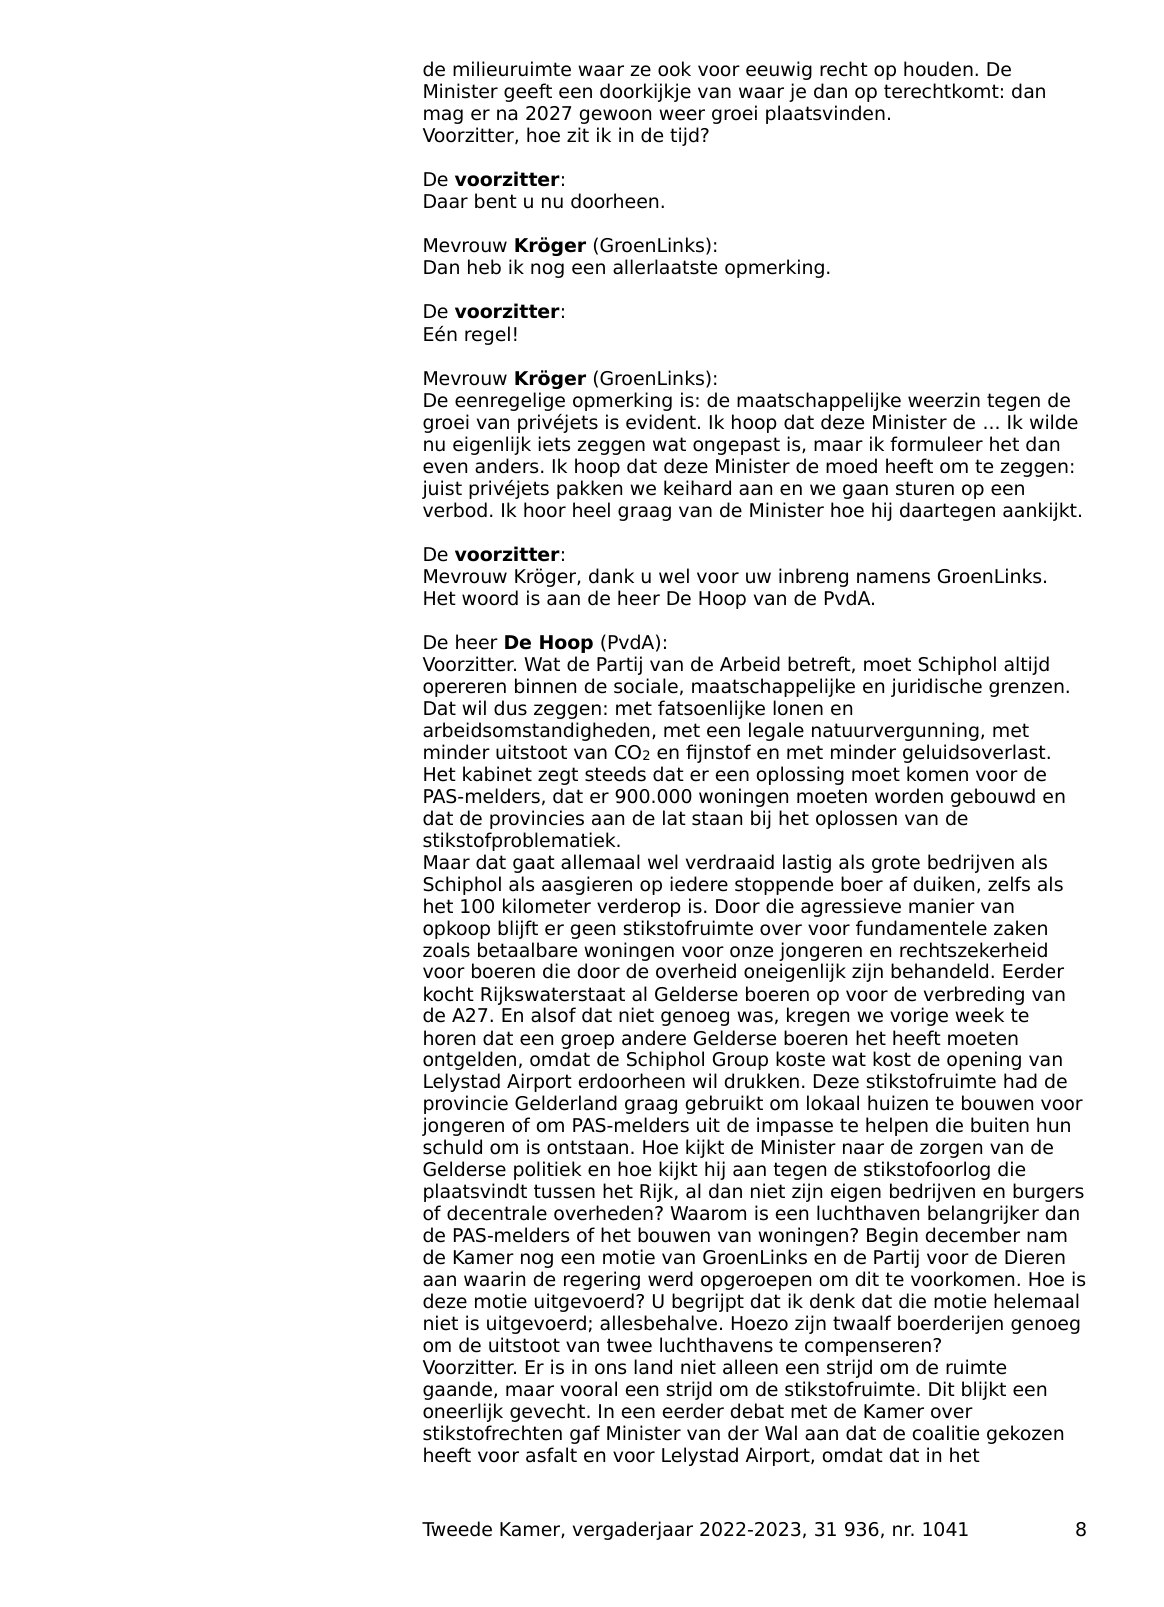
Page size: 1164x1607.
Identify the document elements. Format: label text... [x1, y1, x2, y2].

text De eenregelige opmerking is: de maatschappelijke weerzin tegen de groei van privéjets is evident. Ik hoop dat deze Minister de ... Ik wilde nu eigenlijk iets zeggen wat ongepast is, maar ik formuleer het dan even anders. Ik hoop dat deze Minister de moed heeft om te zeggen: juist privéjets pakken we keihard aan en we gaan sturen op een verbod. Ik hoor heel graag van de Minister hoe hij daartegen aankijkt. [422, 389, 1087, 521]
text de milieuruimte waar ze ook voor eeuwig recht op houden. De Minister geeft een doorkijkje van waar je dan op terechtkomt: dan mag er na 2027 gewoon weer groei plaatsvinden. [422, 59, 1087, 125]
text De voorzitter: [422, 544, 1087, 566]
text Daar bent u nu doorheen. [422, 191, 1087, 213]
text Eén regel! [422, 323, 1087, 345]
text Mevrouw Kröger (GroenLinks): [422, 235, 1087, 257]
text Voorzitter. Er is in ons land niet alleen een strijd om de ruimte gaande, maar vooral een strijd om de stikstofruimte. Dit blijkt een oneerlijk gevecht. In een eerder debat met de Kamer over stikstofrechten gaf Minister van der Wal aan dat de coalitie gekozen heeft voor asfalt en voor Lelystad Airport, omdat dat in het [422, 1357, 1087, 1467]
text Voorzitter. Wat de Partij van de Arbeid betreft, moet Schiphol altijd opereren binnen de sociale, maatschappelijke en juridische grenzen. Dat wil dus zeggen: met fatsoenlijke lonen en arbeidsomstandigheden, met een legale natuurvergunning, met minder uitstoot van CO2 en fijnstof en met minder geluidsoverlast. Het kabinet zegt steeds dat er een oplossing moet komen voor de PAS-melders, dat er 900.000 woningen moeten worden gebouwd en dat de provincies aan de lat staan bij het oplossen van de stikstofproblematiek. [422, 654, 1087, 852]
text Maar dat gaat allemaal wel verdraaid lastig als grote bedrijven als Schiphol als aasgieren op iedere stoppende boer af duiken, zelfs als het 100 kilometer verderop is. Door die agressieve manier van opkoop blijft er geen stikstofruimte over voor fundamentele zaken zoals betaalbare woningen voor onze jongeren en rechtszekerheid voor boeren die door de overheid oneigenlijk zijn behandeld. Eerder kocht Rijkswaterstaat al Gelderse boeren op voor de verbreding van de A27. En alsof dat niet genoeg was, kregen we vorige week te horen dat een groep andere Gelderse boeren het heeft moeten ontgelden, omdat de Schiphol Group koste wat kost de opening van Lelystad Airport erdoorheen wil drukken. Deze stikstofruimte had de provincie Gelderland graag gebruikt om lokaal huizen te bouwen voor jongeren of om PAS-melders uit de impasse te helpen die buiten hun schuld om is ontstaan. Hoe kijkt de Minister naar de zorgen van de Gelderse politiek en hoe kijkt hij aan tegen de stikstofoorlog die plaatsvindt tussen het Rijk, al dan niet zijn eigen bedrijven en burgers of decentrale overheden? Waarom is een luchthaven belangrijker dan de PAS-melders of het bouwen van woningen? Begin december nam de Kamer nog een motie van GroenLinks en de Partij voor de Dieren aan waarin de regering werd opgeroepen om dit te voorkomen. Hoe is deze motie uitgevoerd? U begrijpt dat ik denk dat die motie helemaal niet is uitgevoerd; allesbehalve. Hoezo zijn twaalf boerderijen genoeg om de uitstoot van twee luchthavens te compenseren? [422, 852, 1087, 1357]
text Mevrouw Kröger (GroenLinks): [422, 368, 1087, 389]
text De heer De Hoop (PvdA): [422, 632, 1087, 654]
text Mevrouw Kröger, dank u wel voor uw inbreng namens GroenLinks. Het woord is aan de heer De Hoop van de PvdA. [422, 566, 1087, 609]
text De voorzitter: [422, 301, 1087, 323]
text Voorzitter, hoe zit ik in de tijd? [422, 125, 1087, 147]
text De voorzitter: [422, 169, 1087, 191]
text Dan heb ik nog een allerlaatste opmerking. [422, 257, 1087, 279]
